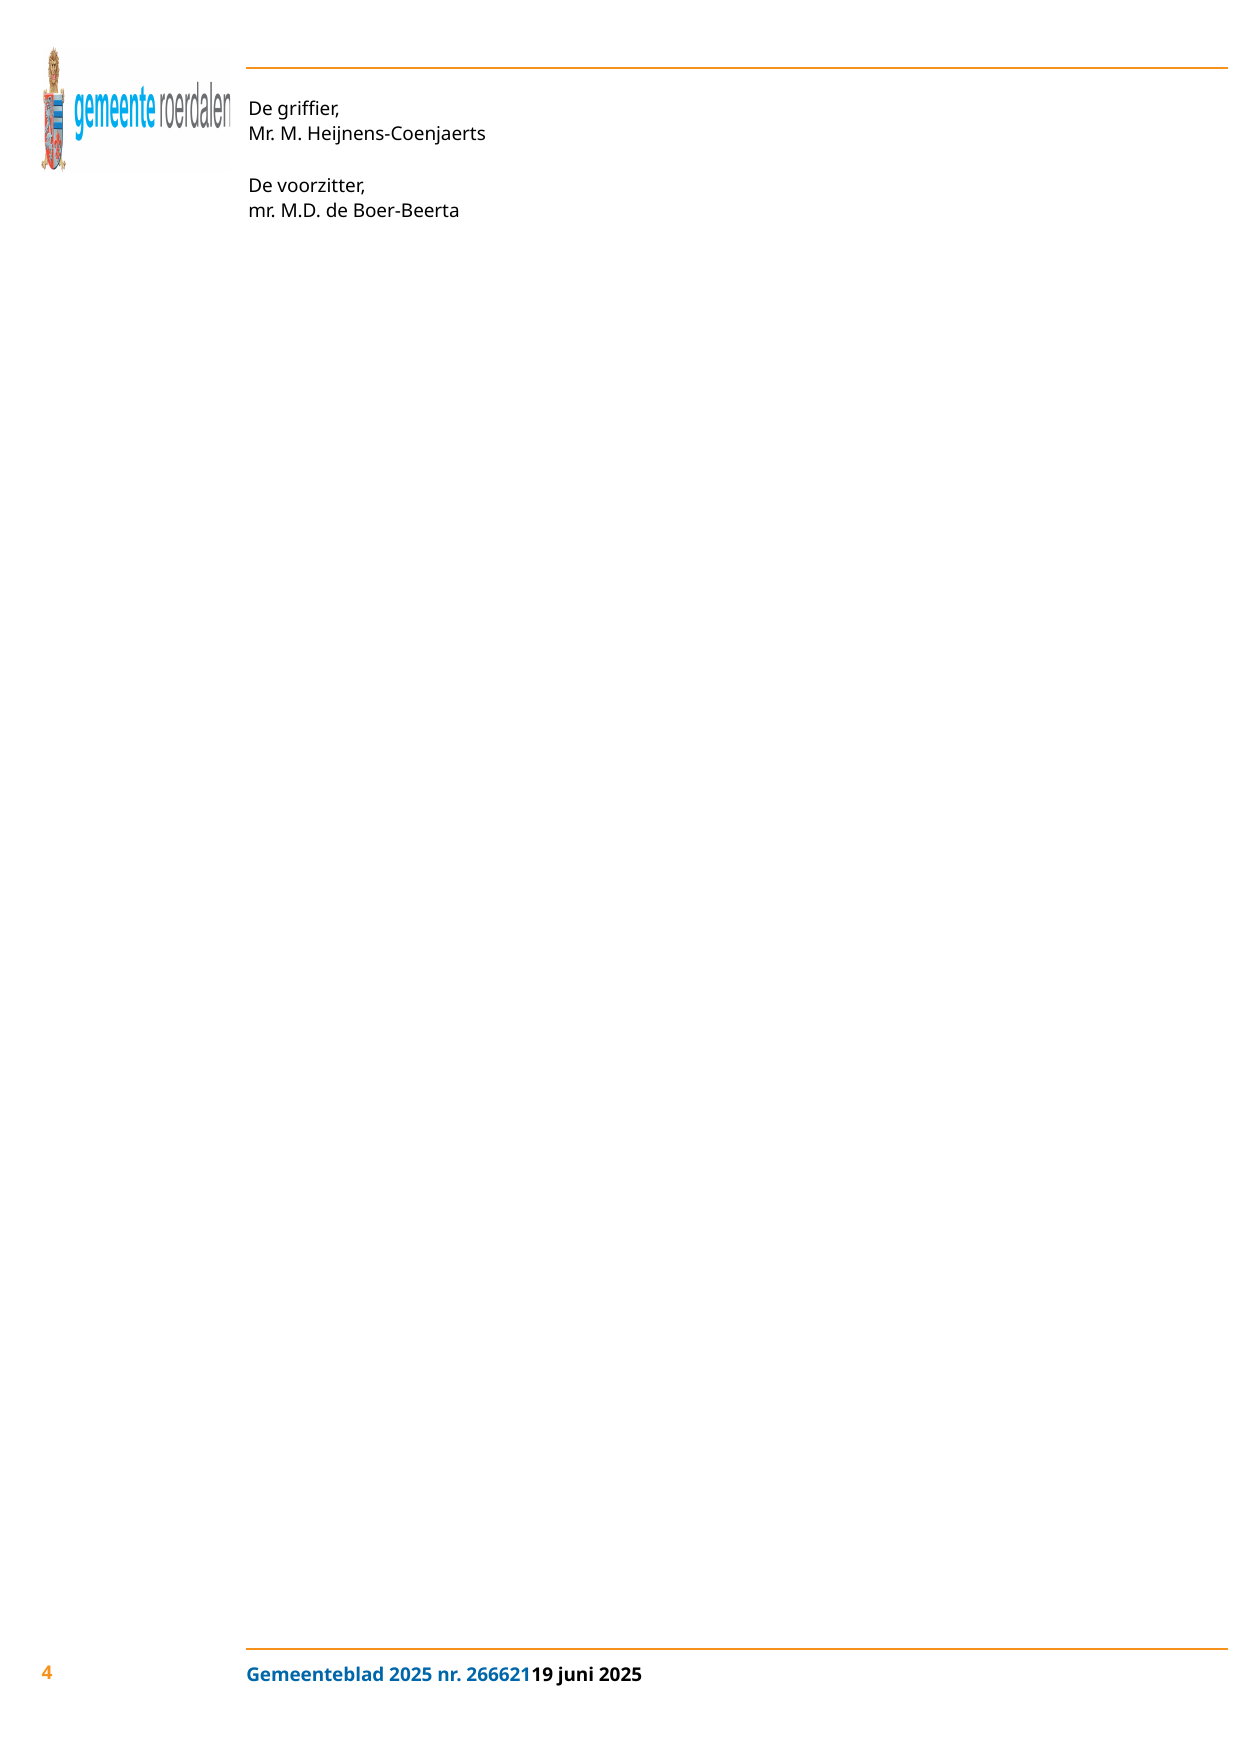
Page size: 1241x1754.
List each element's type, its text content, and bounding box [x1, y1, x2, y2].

text mr. M.D. de Boer-Beerta [248, 198, 1152, 223]
text De griffier, [248, 95, 1152, 121]
text Mr. M. Heijnens-Coenjaerts [248, 121, 1152, 146]
text De voorzitter, [248, 172, 1152, 198]
picture [41, 47, 231, 172]
